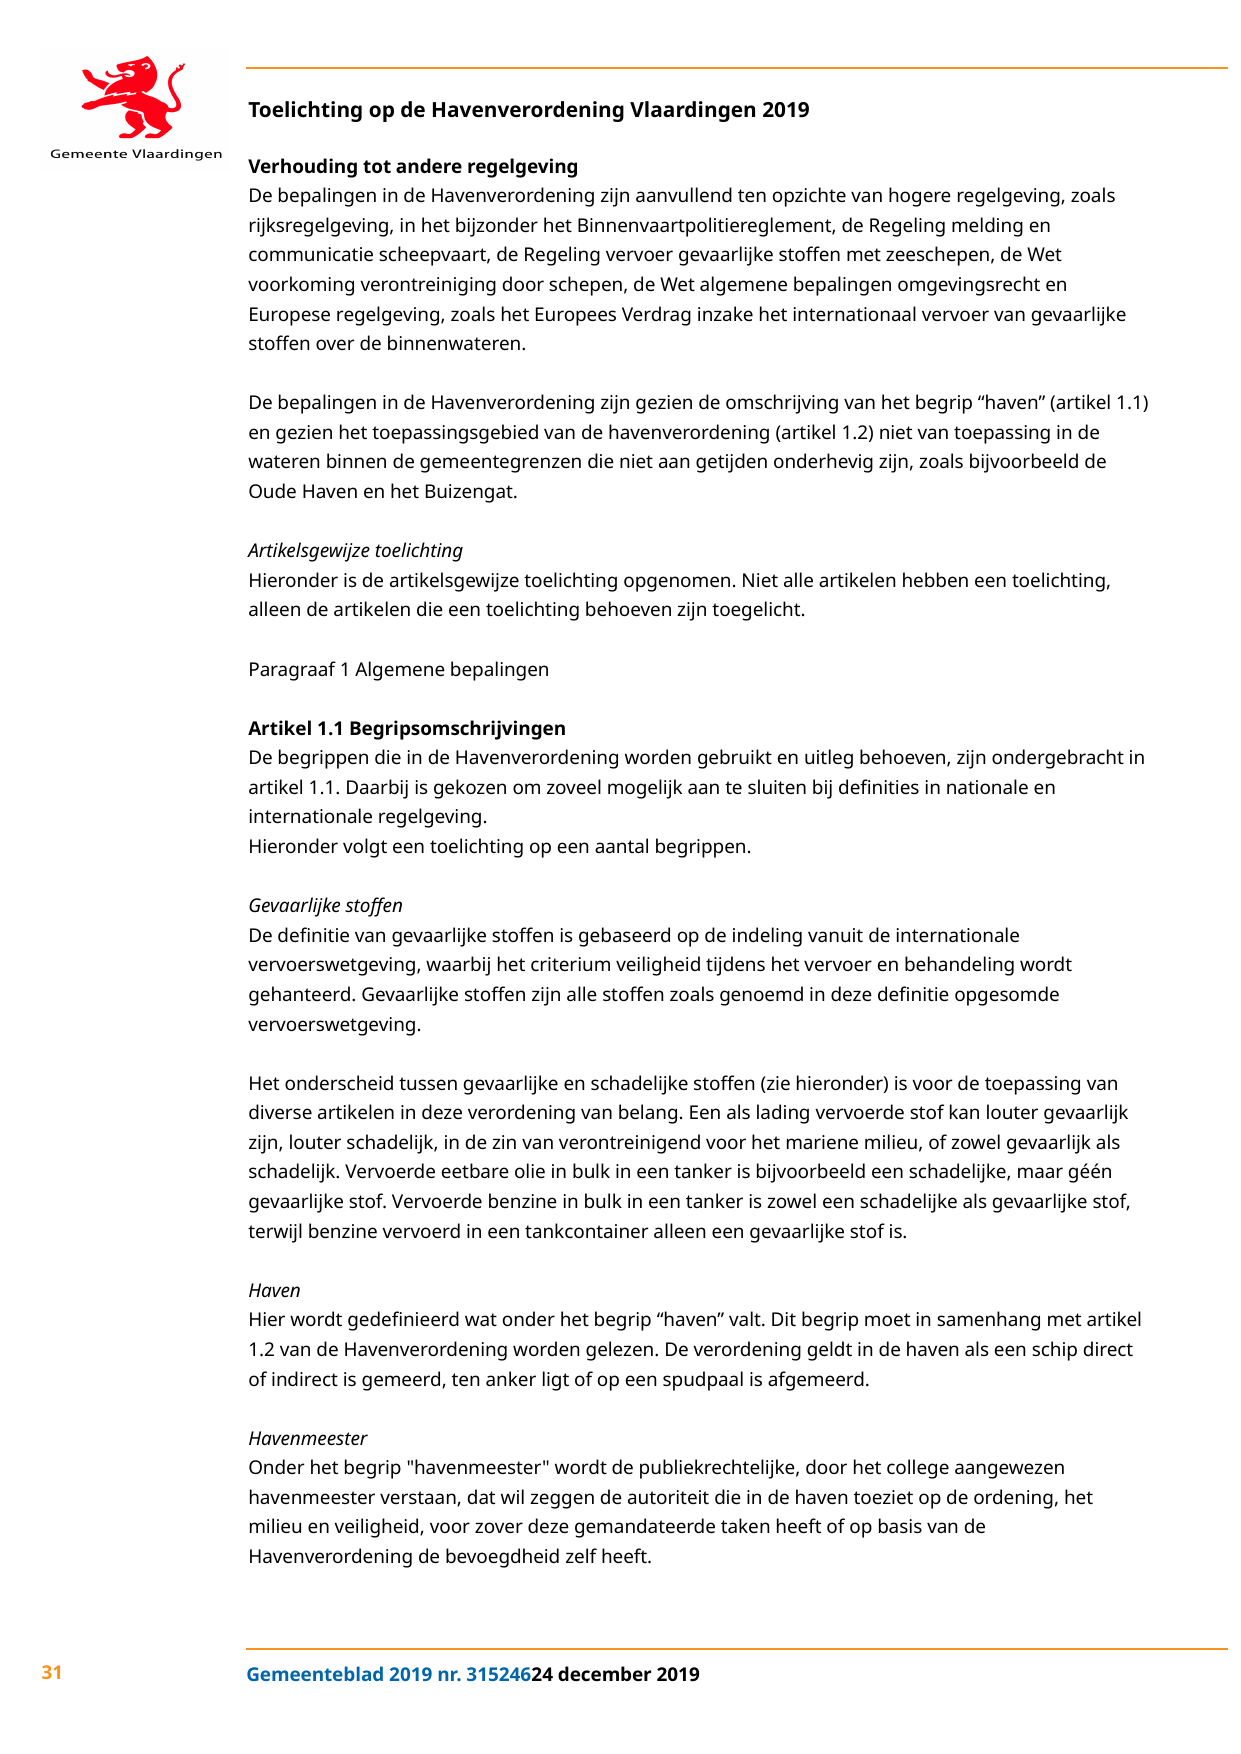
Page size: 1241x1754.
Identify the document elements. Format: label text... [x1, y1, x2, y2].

text Paragraaf 1 Algemene bepalingen [248, 656, 1152, 682]
picture [41, 47, 231, 172]
text De bepalingen in de Havenverordening zijn aanvullend ten opzichte van hogere regelgeving, zoals rijksregelgeving, in het bijzonder het Binnenvaartpolitiereglement, de Regeling melding en communicatie scheepvaart, de Regeling vervoer gevaarlijke stoffen met zeeschepen, de Wet voorkoming verontreiniging door schepen, de Wet algemene bepalingen omgevingsrecht en Europese regelgeving, zoals het Europees Verdrag inzake het internationaal vervoer van gevaarlijke stoffen over de binnenwateren. [248, 182, 1152, 356]
text De begrippen die in de Havenverordening worden gebruikt en uitleg behoeven, zijn ondergebracht in artikel 1.1. Daarbij is gekozen om zoveel mogelijk aan te sluiten bij definities in nationale en internationale regelgeving. [248, 744, 1152, 829]
text Haven [248, 1277, 1152, 1303]
text De definitie van gevaarlijke stoffen is gebaseerd op de indeling vanuit de internationale vervoerswetgeving, waarbij het criterium veiligheid tijdens het vervoer en behandeling wordt gehanteerd. Gevaarlijke stoffen zijn alle stoffen zoals genoemd in deze definitie opgesomde vervoerswetgeving. [248, 922, 1152, 1037]
text Verhouding tot andere regelgeving [248, 153, 1152, 179]
text Artikelsgewijze toelichting [248, 537, 1152, 563]
text Toelichting op de Havenverordening Vlaardingen 2019 [248, 95, 1152, 123]
text De bepalingen in de Havenverordening zijn gezien de omschrijving van het begrip “haven” (artikel 1.1) en gezien het toepassingsgebied van de havenverordening (artikel 1.2) niet van toepassing in de wateren binnen de gemeentegrenzen die niet aan getijden onderhevig zijn, zoals bijvoorbeeld de Oude Haven en het Buizengat. [248, 389, 1152, 504]
text Artikel 1.1 Begripsomschrijvingen [248, 715, 1152, 741]
text Havenmeester [248, 1425, 1152, 1451]
text Hier wordt gedefinieerd wat onder het begrip “haven” valt. Dit begrip moet in samenhang met artikel 1.2 van de Havenverordening worden gelezen. De verordening geldt in de haven als een schip direct of indirect is gemeerd, ten anker ligt of op een spudpaal is afgemeerd. [248, 1307, 1152, 1392]
text Hieronder is de artikelsgewijze toelichting opgenomen. Niet alle artikelen hebben een toelichting, alleen de artikelen die een toelichting behoeven zijn toegelicht. [248, 567, 1152, 622]
text Hieronder volgt een toelichting op een aantal begrippen. [248, 833, 1152, 859]
text Gevaarlijke stoffen [248, 892, 1152, 918]
text Het onderscheid tussen gevaarlijke en schadelijke stoffen (zie hieronder) is voor de toepassing van diverse artikelen in deze verordening van belang. Een als lading vervoerde stof kan louter gevaarlijk zijn, louter schadelijk, in de zin van verontreinigend voor het mariene milieu, of zowel gevaarlijk als schadelijk. Vervoerde eetbare olie in bulk in een tanker is bijvoorbeeld een schadelijke, maar géén gevaarlijke stof. Vervoerde benzine in bulk in een tanker is zowel een schadelijke als gevaarlijke stof, terwijl benzine vervoerd in een tankcontainer alleen een gevaarlijke stof is. [248, 1070, 1152, 1244]
text Onder het begrip "havenmeester" wordt de publiekrechtelijke, door het college aangewezen havenmeester verstaan, dat wil zeggen de autoriteit die in de haven toeziet op de ordening, het milieu en veiligheid, voor zover deze gemandateerde taken heeft of op basis van de Havenverordening de bevoegdheid zelf heeft. [248, 1454, 1152, 1569]
